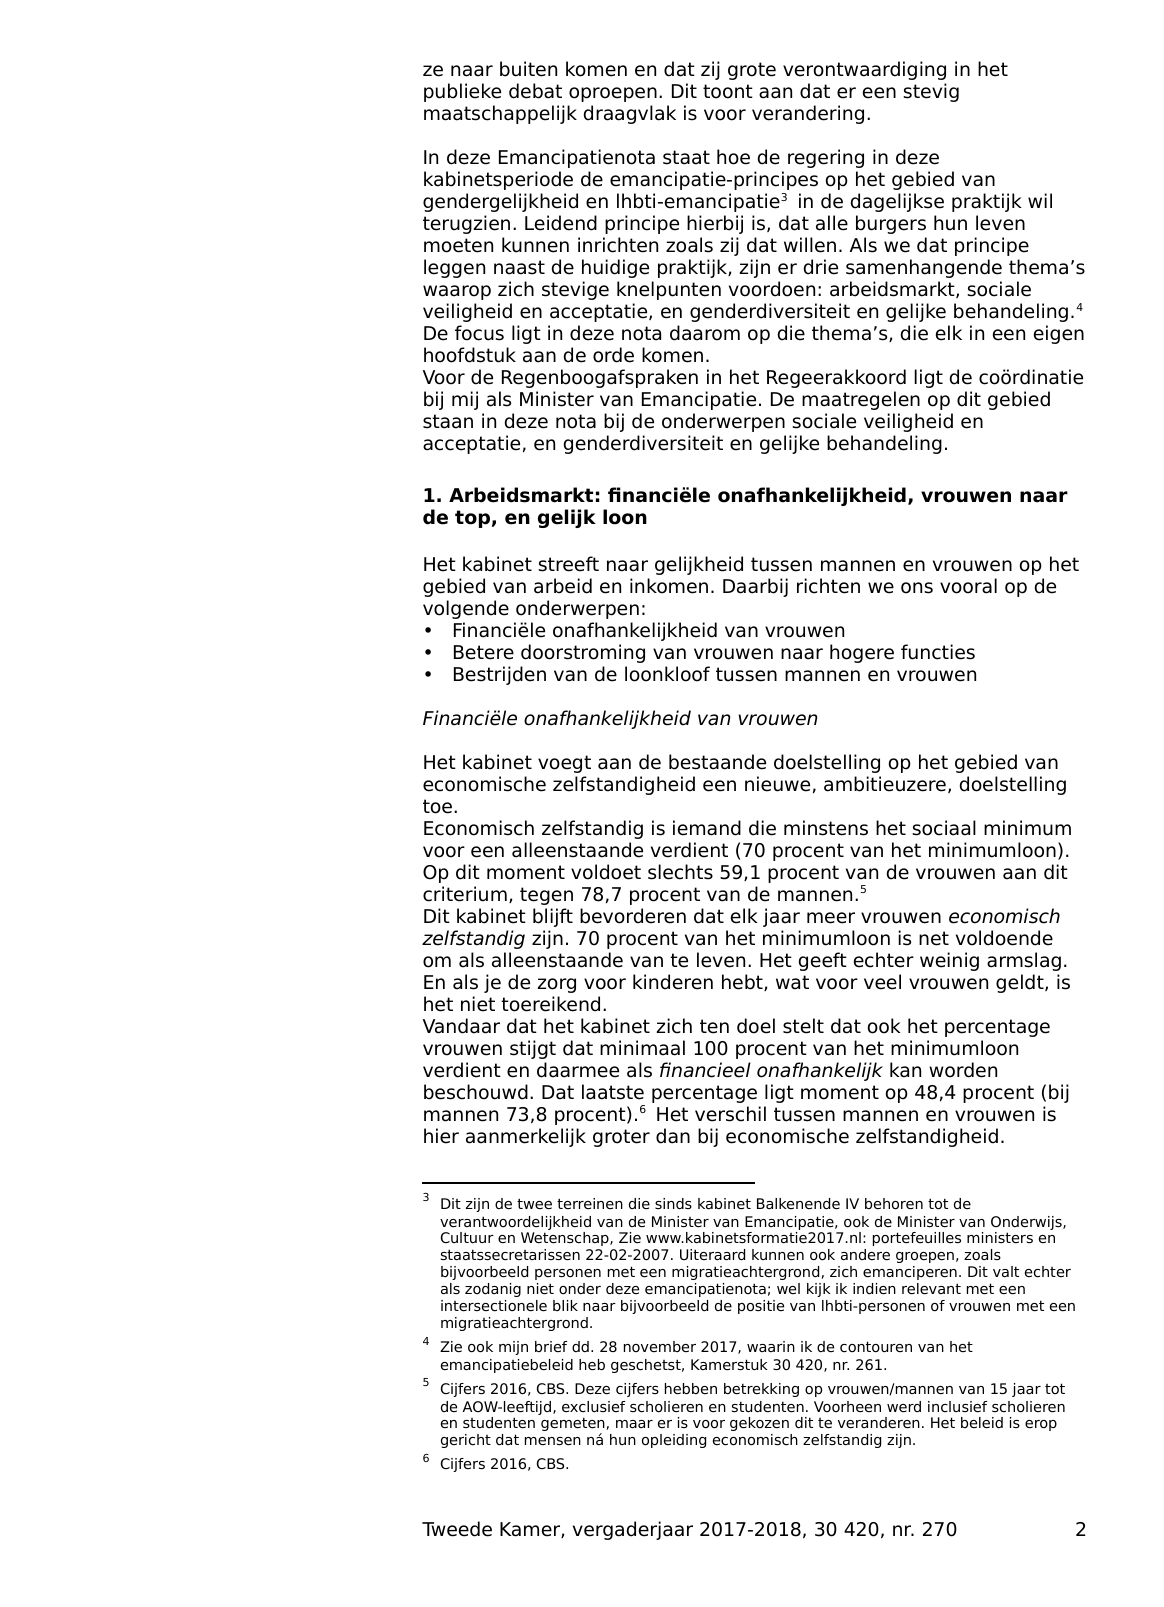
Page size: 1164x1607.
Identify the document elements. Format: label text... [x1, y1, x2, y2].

text Zie ook mijn brief dd. 28 november 2017, waarin ik de contouren van het emancipatiebeleid heb geschetst, Kamerstuk 30 420, nr. 261. [422, 1335, 1087, 1374]
text ze naar buiten komen en dat zij grote verontwaardiging in het publieke debat oproepen. Dit toont aan dat er een stevig maatschappelijk draagvlak is voor verandering. [422, 59, 1087, 125]
text • Bestrijden van de loonkloof tussen mannen en vrouwen [422, 664, 1087, 686]
text Voor de Regenboogafspraken in het Regeerakkoord ligt de coördinatie bij mij als Minister van Emancipatie. De maatregelen op dit gebied staan in deze nota bij de onderwerpen sociale veiligheid en acceptatie, en genderdiversiteit en gelijke behandeling. [422, 367, 1087, 455]
text In deze Emancipatienota staat hoe de regering in deze kabinetsperiode de emancipatie-principes op het gebied van gendergelijkheid en lhbti-emancipatie in de dagelijkse praktijk wil terugzien. Leidend principe hierbij is, dat alle burgers hun leven moeten kunnen inrichten zoals zij dat willen. Als we dat principe leggen naast de huidige praktijk, zijn er drie samenhangende thema’s waarop zich stevige knelpunten voordoen: arbeidsmarkt, sociale veiligheid en acceptatie, en genderdiversiteit en gelijke behandeling. De focus ligt in deze nota daarom op die thema’s, die elk in een eigen hoofdstuk aan de orde komen. [422, 147, 1087, 367]
text Economisch zelfstandig is iemand die minstens het sociaal minimum voor een alleenstaande verdient (70 procent van het minimumloon). Op dit moment voldoet slechts 59,1 procent van de vrouwen aan dit criterium, tegen 78,7 procent van de mannen. [422, 818, 1087, 906]
text Dit zijn de twee terreinen die sinds kabinet Balkenende IV behoren tot de verantwoordelijkheid van de Minister van Emancipatie, ook de Minister van Onderwijs, Cultuur en Wetenschap, Zie www.kabinetsformatie2017.nl: portefeuilles ministers en staatssecretarissen 22-02-2007. Uiteraard kunnen ook andere groepen, zoals bijvoorbeeld personen met een migratieachtergrond, zich emanciperen. Dit valt echter als zodanig niet onder deze emancipatienota; wel kijk ik indien relevant met een intersectionele blik naar bijvoorbeeld de positie van lhbti-personen of vrouwen met een migratieachtergrond. [422, 1192, 1087, 1332]
subtitle 1. Arbeidsmarkt: financiële onafhankelijkheid, vrouwen naar de top, en gelijk loon [422, 485, 1087, 529]
text • Financiële onafhankelijkheid van vrouwen [422, 620, 1087, 642]
text Cijfers 2016, CBS. [422, 1452, 1087, 1474]
text • Betere doorstroming van vrouwen naar hogere functies [422, 642, 1087, 664]
text Dit kabinet blijft bevorderen dat elk jaar meer vrouwen economisch zelfstandig zijn. 70 procent van het minimumloon is net voldoende om als alleenstaande van te leven. Het geeft echter weinig armslag. En als je de zorg voor kinderen hebt, wat voor veel vrouwen geldt, is het niet toereikend. [422, 906, 1087, 1016]
text Cijfers 2016, CBS. Deze cijfers hebben betrekking op vrouwen/mannen van 15 jaar tot de AOW-leeftijd, exclusief scholieren en studenten. Voorheen werd inclusief scholieren en studenten gemeten, maar er is voor gekozen dit te veranderen. Het beleid is erop gericht dat mensen ná hun opleiding economisch zelfstandig zijn. [422, 1377, 1087, 1449]
text Vandaar dat het kabinet zich ten doel stelt dat ook het percentage vrouwen stijgt dat minimaal 100 procent van het minimumloon verdient en daarmee als financieel onafhankelijk kan worden beschouwd. Dat laatste percentage ligt moment op 48,4 procent (bij mannen 73,8 procent). Het verschil tussen mannen en vrouwen is hier aanmerkelijk groter dan bij economische zelfstandigheid. [422, 1016, 1087, 1148]
subtitle Financiële onafhankelijkheid van vrouwen [422, 708, 1087, 730]
text Het kabinet voegt aan de bestaande doelstelling op het gebied van economische zelfstandigheid een nieuwe, ambitieuzere, doelstelling toe. [422, 752, 1087, 818]
text Het kabinet streeft naar gelijkheid tussen mannen en vrouwen op het gebied van arbeid en inkomen. Daarbij richten we ons vooral op de volgende onderwerpen: [422, 554, 1087, 620]
